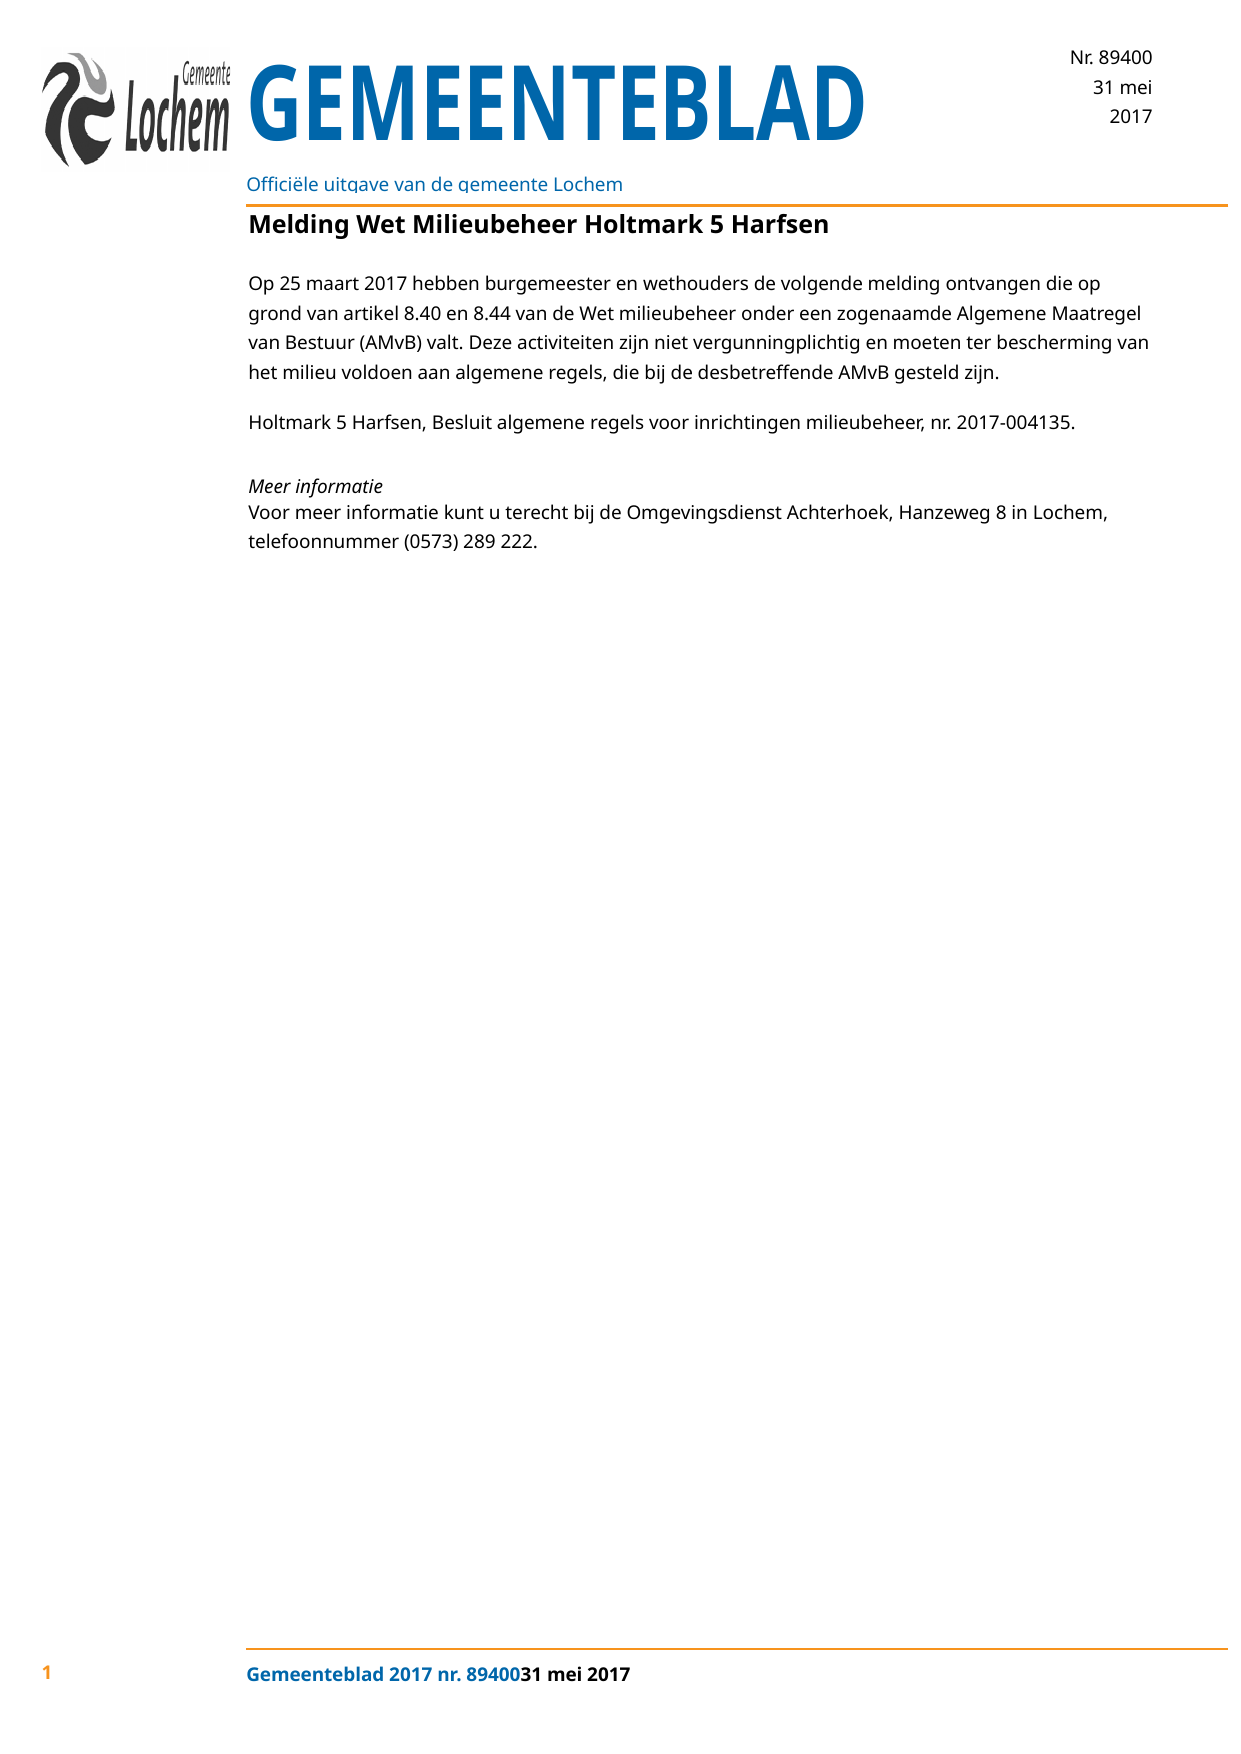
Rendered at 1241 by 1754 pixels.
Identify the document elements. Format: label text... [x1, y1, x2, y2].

text Melding Wet Milieubeheer Holtmark 5 Harfsen [248, 207, 1152, 241]
text Op 25 maart 2017 hebben burgemeester en wethouders de volgende melding ontvangen die op grond van artikel 8.40 en 8.44 van de Wet milieubeheer onder een zogenaamde Algemene Maatregel van Bestuur (AMvB) valt. Deze activiteiten zijn niet vergunningplichtig en moeten ter bescherming van het milieu voldoen aan algemene regels, die bij de desbetreffende AMvB gesteld zijn. [248, 270, 1152, 385]
text Voor meer informatie kunt u terecht bij de Omgevingsdienst Achterhoek, Hanzeweg 8 in Lochem, telefoonnummer (0573) 289 222. [248, 499, 1152, 554]
text Meer informatie [248, 473, 1152, 499]
text Holtmark 5 Harfsen, Besluit algemene regels voor inrichtingen milieubeheer, nr. 2017-004135. [248, 409, 1152, 435]
picture [41, 47, 231, 172]
